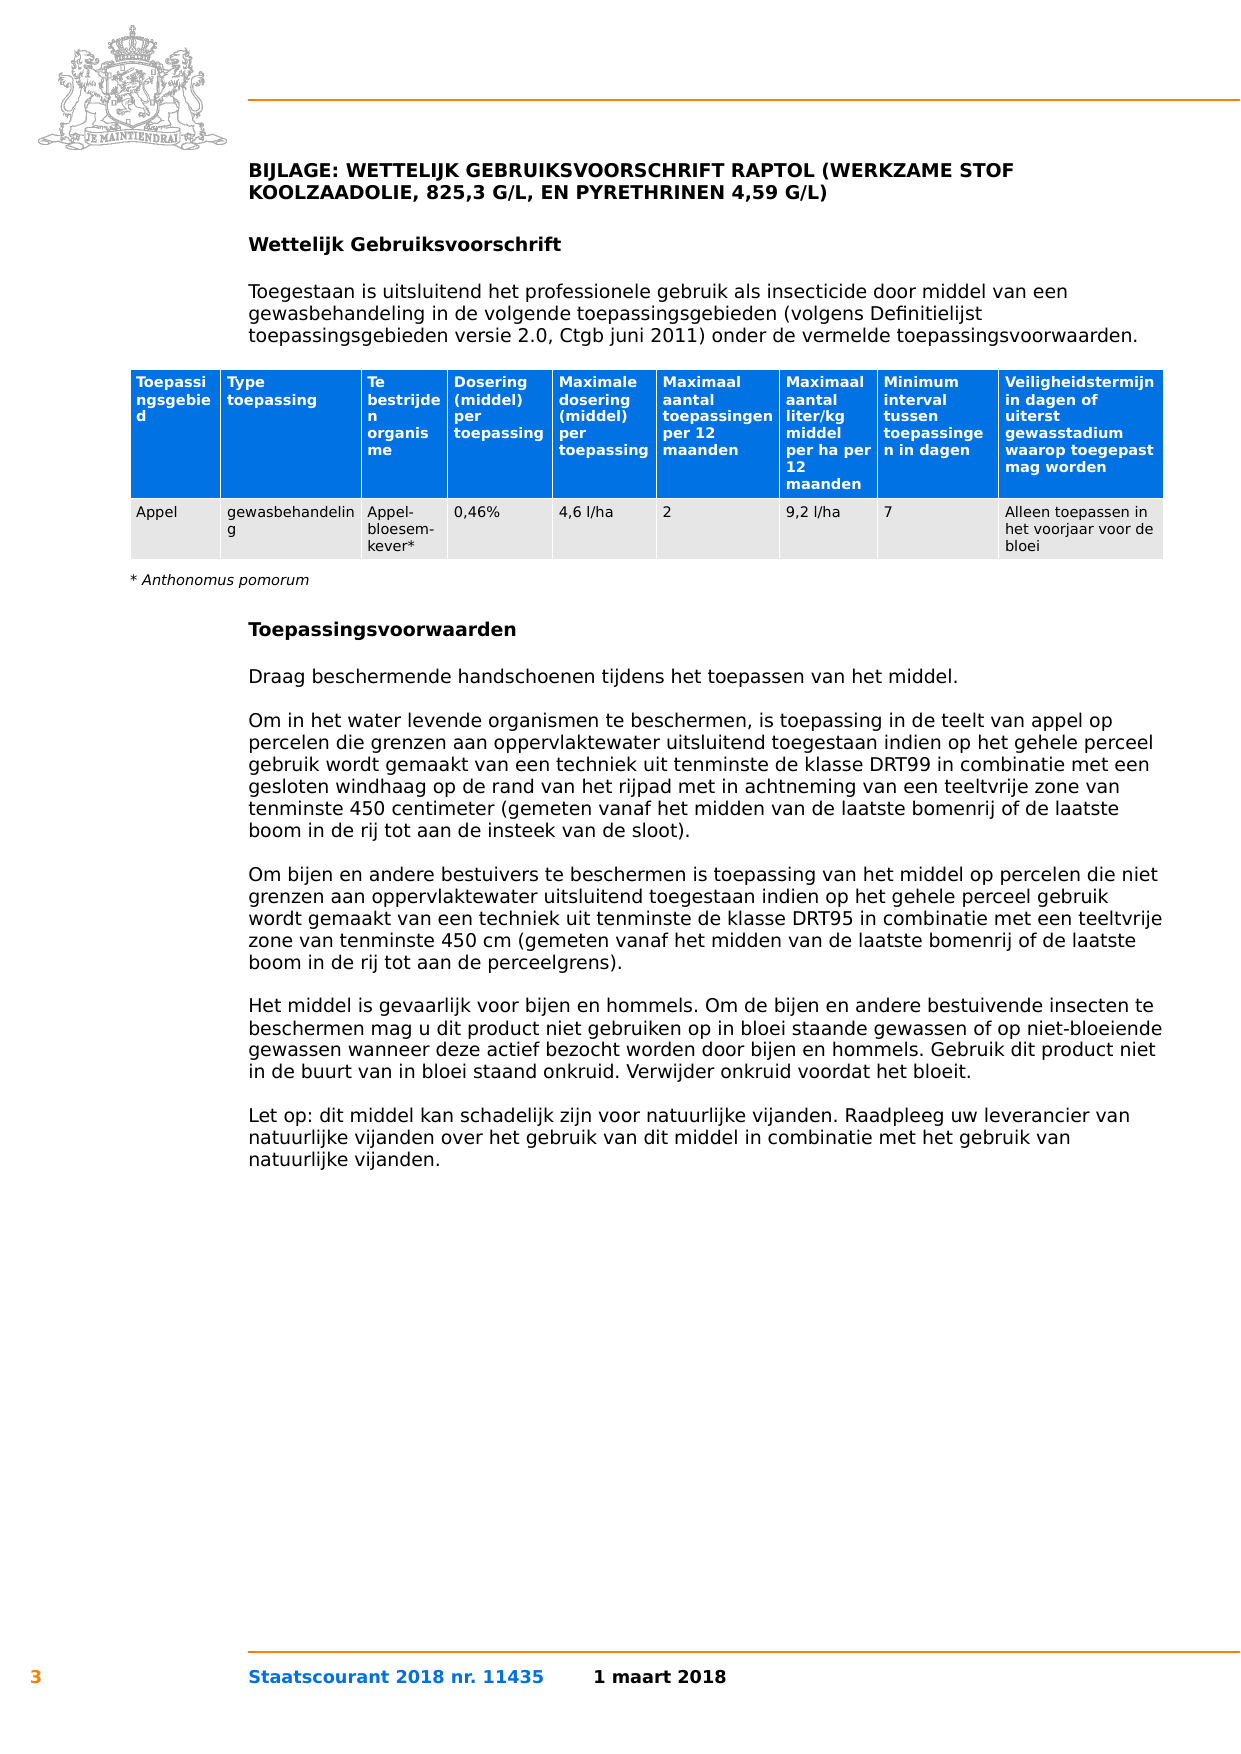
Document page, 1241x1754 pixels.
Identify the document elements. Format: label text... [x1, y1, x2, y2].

table_header Maximaal aantal liter/kg middel per ha per 12 maanden [780, 370, 877, 498]
subtitle Wettelijk Gebruiksvoorschrift [248, 234, 1163, 256]
text Toegestaan is uitsluitend het professionele gebruik als insecticide door middel van een gewasbehandeling in de volgende toepassingsgebieden (volgens Definitielijst toepassingsgebieden versie 2.0, Ctgb juni 2011) onder de vermelde toepassingsvoorwaarden. [248, 281, 1163, 347]
table_cell 4,6 l/ha [553, 499, 656, 559]
table_cell gewasbehandeling [221, 499, 361, 559]
table_header Dosering (middel) per toepassing [448, 370, 552, 498]
text Om bijen en andere bestuivers te beschermen is toepassing van het middel op percelen die niet grenzen aan oppervlaktewater uitsluitend toegestaan indien op het gehele perceel gebruik wordt gemaakt van een techniek uit tenminste de klasse DRT95 in combinatie met een teeltvrije zone van tenminste 450 cm (gemeten vanaf het midden van de laatste bomenrij of de laatste boom in de rij tot aan de perceelgrens). [248, 864, 1163, 973]
table_header Toepassingsgebied [131, 370, 220, 498]
text Het middel is gevaarlijk voor bijen en hommels. Om de bijen en andere bestuivende insecten te beschermen mag u dit product niet gebruiken op in bloei staande gewassen of op niet-bloeiende gewassen wanneer deze actief bezocht worden door bijen en hommels. Gebruik dit product niet in de buurt van in bloei staand onkruid. Verwijder onkruid voordat het bloeit. [248, 995, 1163, 1083]
table_header Te bestrijden organisme [362, 370, 447, 498]
table_cell Appel [131, 499, 220, 559]
table_cell 2 [657, 499, 779, 559]
picture [38, 25, 227, 150]
table_header Minimum interval tussen toepassingen in dagen [878, 370, 998, 498]
text Om in het water levende organismen te beschermen, is toepassing in de teelt van appel op percelen die grenzen aan oppervlaktewater uitsluitend toegestaan indien op het gehele perceel gebruik wordt gemaakt van een techniek uit tenminste de klasse DRT99 in combinatie met een gesloten windhaag op de rand van het rijpad met in achtneming van een teeltvrije zone van tenminste 450 centimeter (gemeten vanaf het midden van de laatste bomenrij of de laatste boom in de rij tot aan de insteek van de sloot). [248, 710, 1163, 842]
table_header Maximale dosering (middel) per toepassing [553, 370, 656, 498]
table_cell Appel-bloesem- kever* [362, 499, 447, 559]
table_cell * Anthonomus pomorum [130, 560, 1163, 589]
subtitle BIJLAGE: WETTELIJK GEBRUIKSVOORSCHRIFT RAPTOL (WERKZAME STOF KOOLZAADOLIE, 825,3 G/L, EN PYRETHRINEN 4,59 G/L) [248, 160, 1163, 204]
text Let op: dit middel kan schadelijk zijn voor natuurlijke vijanden. Raadpleeg uw leverancier van natuurlijke vijanden over het gebruik van dit middel in combinatie met het gebruik van natuurlijke vijanden. [248, 1105, 1163, 1171]
table_header Maximaal aantal toepassingen per 12 maanden [657, 370, 779, 498]
subtitle Toepassingsvoorwaarden [248, 619, 1163, 641]
table_cell 7 [878, 499, 998, 559]
table_cell 9,2 l/ha [780, 499, 877, 559]
table_cell Alleen toepassen in het voorjaar voor de bloei [999, 499, 1163, 559]
text Draag beschermende handschoenen tijdens het toepassen van het middel. [248, 666, 1163, 688]
table_cell 0,46% [448, 499, 552, 559]
table_header Veiligheidstermijn in dagen of uiterst gewasstadium waarop toegepast mag worden [999, 370, 1163, 498]
table_header Type toepassing [221, 370, 361, 498]
